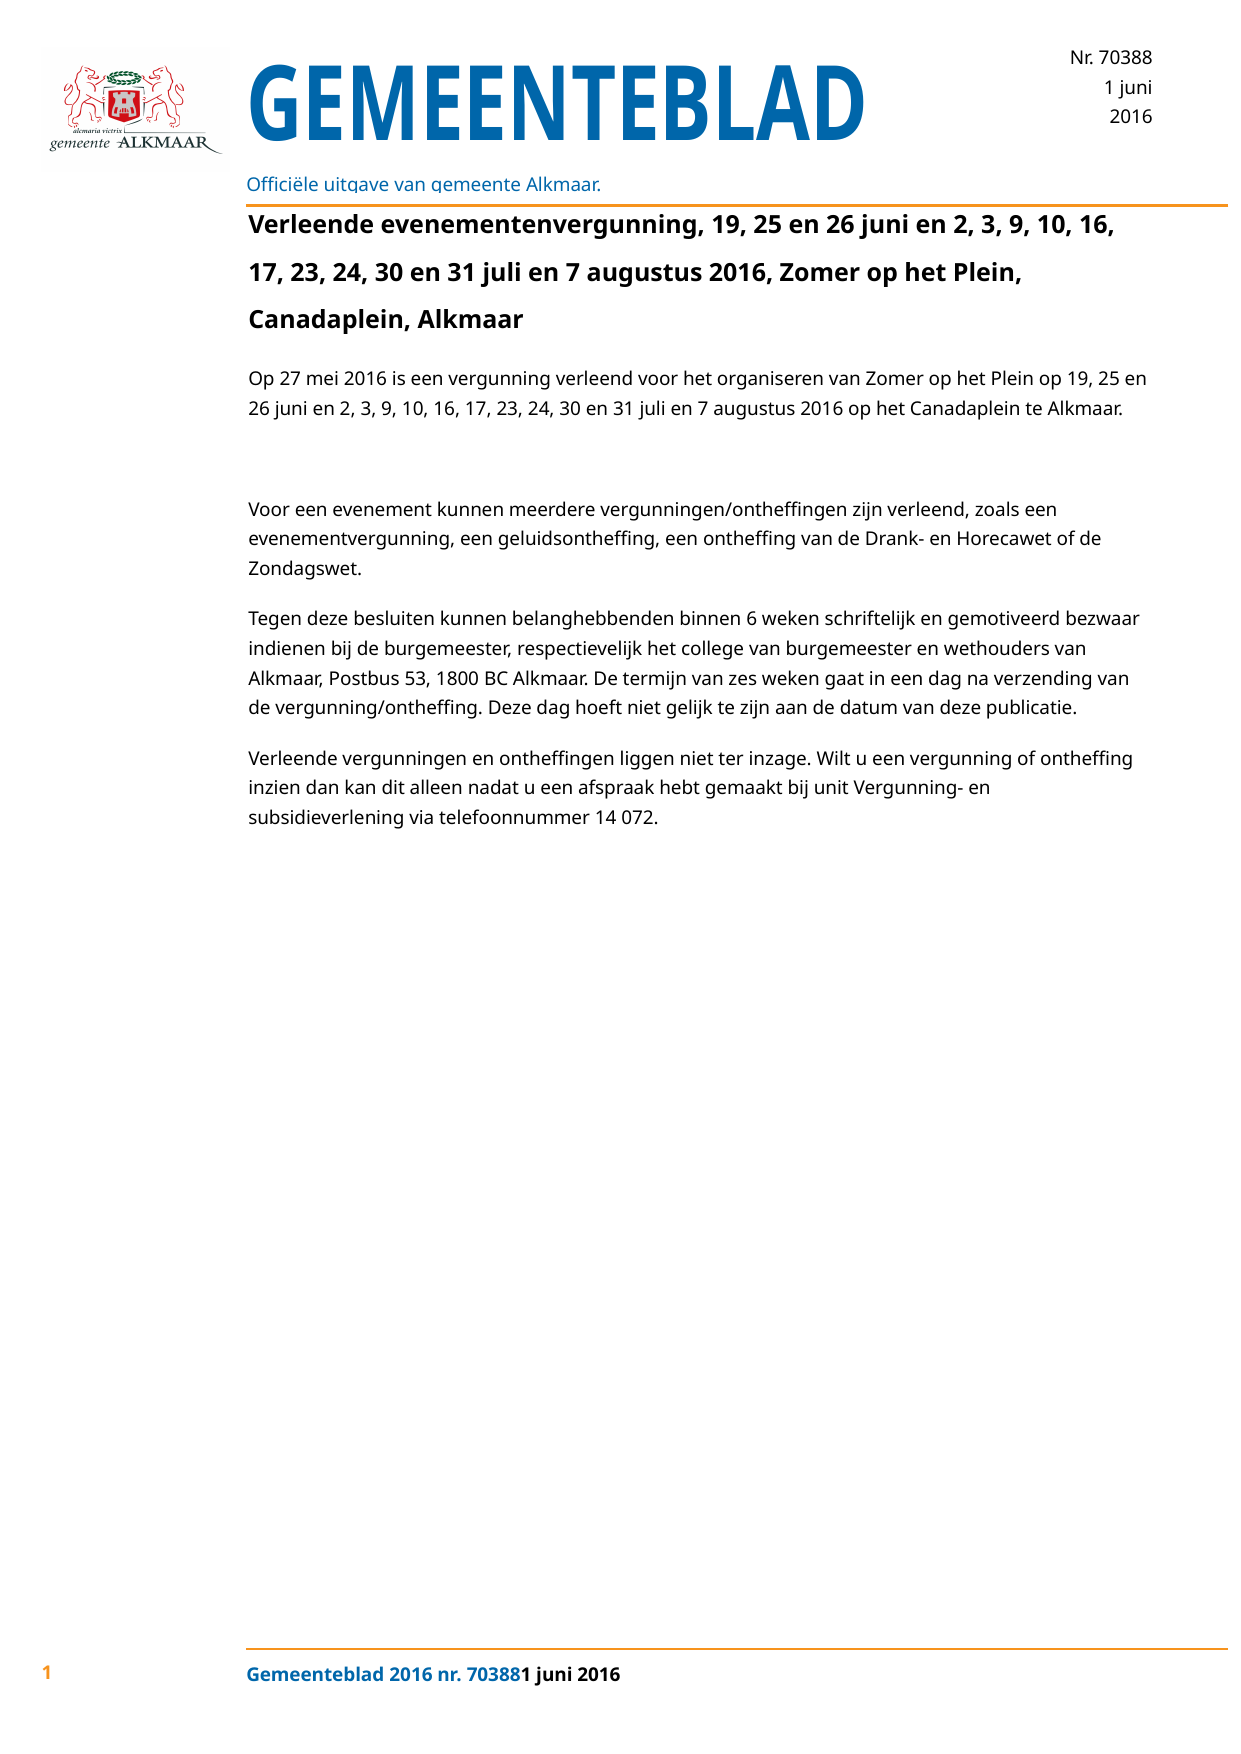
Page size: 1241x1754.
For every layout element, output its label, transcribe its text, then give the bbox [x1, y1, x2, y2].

text Voor een evenement kunnen meerdere vergunningen/ontheffingen zijn verleend, zoals een evenementvergunning, een geluidsontheffing, een ontheffing van de Drank- en Horecawet of de Zondagswet. [248, 496, 1152, 581]
picture [41, 47, 231, 172]
text Op 27 mei 2016 is een vergunning verleend voor het organiseren van Zomer op het Plein op 19, 25 en 26 juni en 2, 3, 9, 10, 16, 17, 23, 24, 30 en 31 juli en 7 augustus 2016 op het Canadaplein te Alkmaar. [248, 366, 1152, 421]
text Tegen deze besluiten kunnen belanghebbenden binnen 6 weken schriftelijk en gemotiveerd bezwaar indienen bij de burgemeester, respectievelijk het college van burgemeester en wethouders van Alkmaar, Postbus 53, 1800 BC Alkmaar. De termijn van zes weken gaat in een dag na verzending van de vergunning/ontheffing. Deze dag hoeft niet gelijk te zijn aan de datum van deze publicatie. [248, 606, 1152, 720]
text Verleende vergunningen en ontheffingen liggen niet ter inzage. Wilt u een vergunning of ontheffing inzien dan kan dit alleen nadat u een afspraak hebt gemaakt bij unit Vergunning- en subsidieverlening via telefoonnummer 14 072. [248, 745, 1152, 829]
text Verleende evenementenvergunning, 19, 25 en 26 juni en 2, 3, 9, 10, 16, 17, 23, 24, 30 en 31 juli en 7 augustus 2016, Zomer op het Plein, Canadaplein, Alkmaar [248, 207, 1152, 336]
